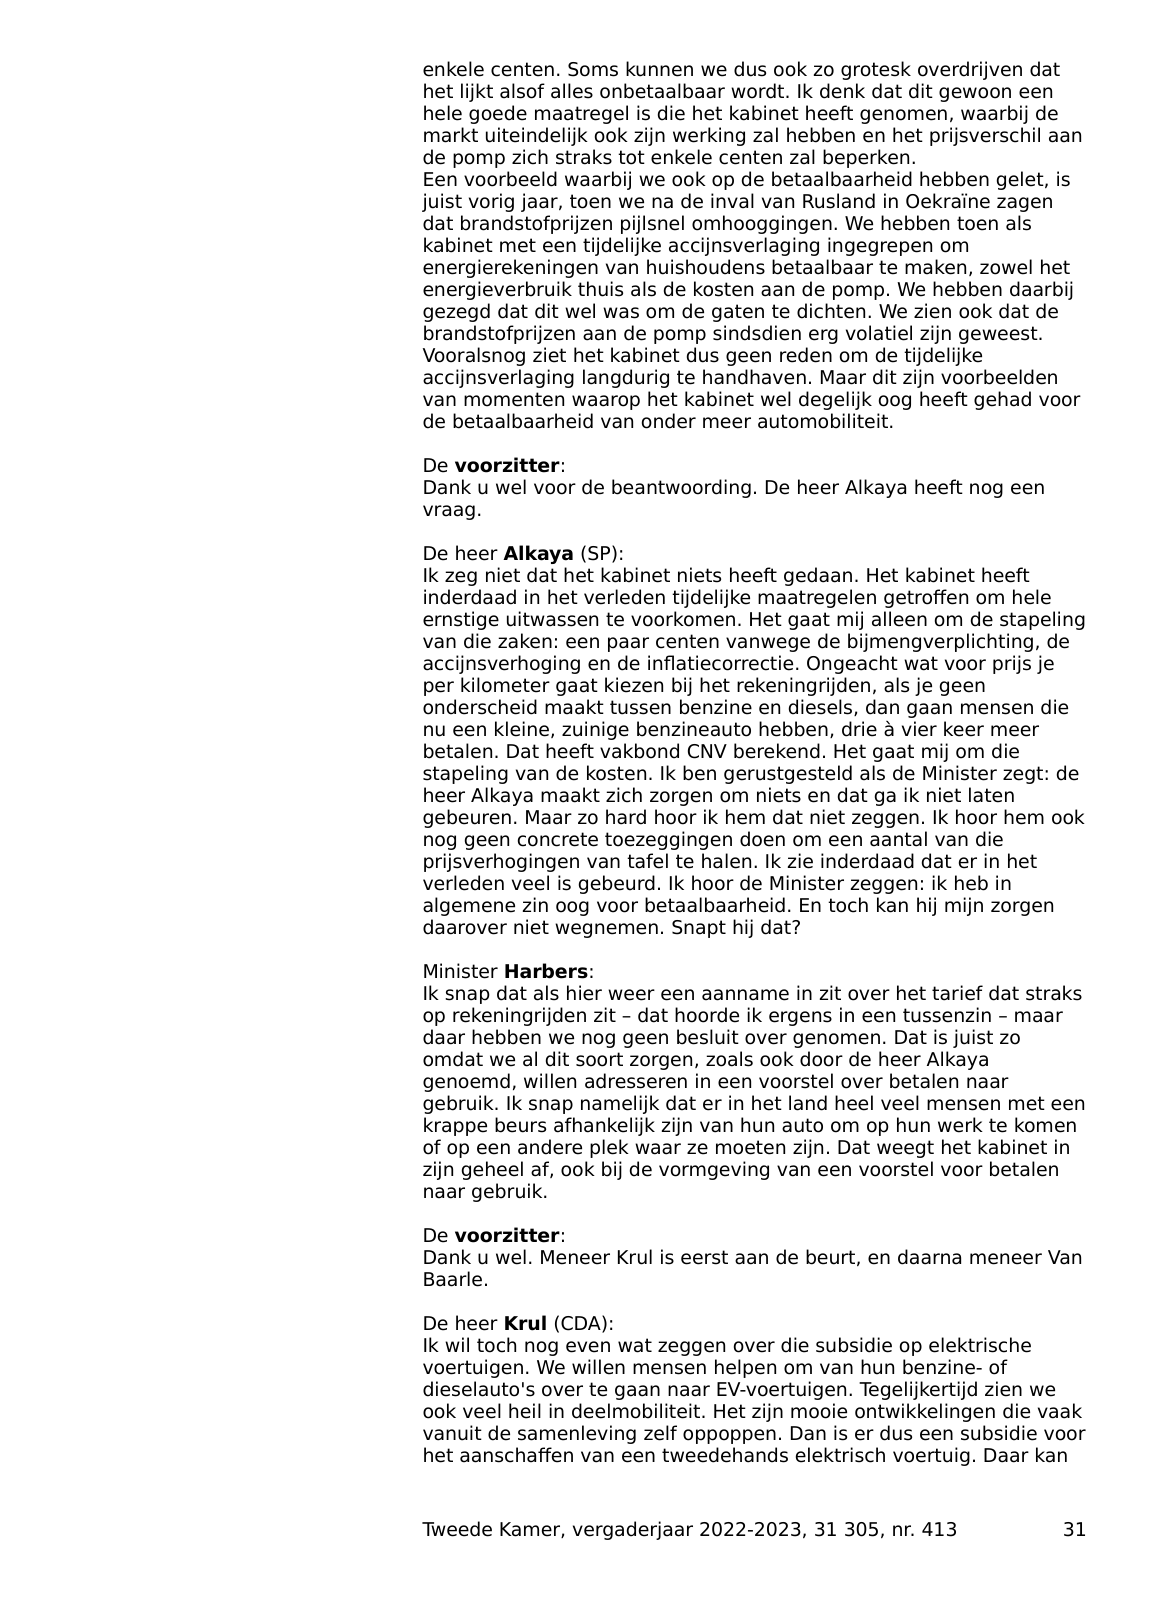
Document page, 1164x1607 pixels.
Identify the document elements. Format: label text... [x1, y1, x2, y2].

text Minister Harbers: [422, 961, 1087, 983]
text De voorzitter: [422, 1225, 1087, 1247]
text Ik snap dat als hier weer een aanname in zit over het tarief dat straks op rekeningrijden zit – dat hoorde ik ergens in een tussenzin – maar daar hebben we nog geen besluit over genomen. Dat is juist zo omdat we al dit soort zorgen, zoals ook door de heer Alkaya genoemd, willen adresseren in een voorstel over betalen naar gebruik. Ik snap namelijk dat er in het land heel veel mensen met een krappe beurs afhankelijk zijn van hun auto om op hun werk te komen of op een andere plek waar ze moeten zijn. Dat weegt het kabinet in zijn geheel af, ook bij de vormgeving van een voorstel voor betalen naar gebruik. [422, 983, 1087, 1203]
text De heer Alkaya (SP): [422, 543, 1087, 565]
text Ik zeg niet dat het kabinet niets heeft gedaan. Het kabinet heeft inderdaad in het verleden tijdelijke maatregelen getroffen om hele ernstige uitwassen te voorkomen. Het gaat mij alleen om de stapeling van die zaken: een paar centen vanwege de bijmengverplichting, de accijnsverhoging en de inflatiecorrectie. Ongeacht wat voor prijs je per kilometer gaat kiezen bij het rekeningrijden, als je geen onderscheid maakt tussen benzine en diesels, dan gaan mensen die nu een kleine, zuinige benzineauto hebben, drie à vier keer meer betalen. Dat heeft vakbond CNV berekend. Het gaat mij om die stapeling van de kosten. Ik ben gerustgesteld als de Minister zegt: de heer Alkaya maakt zich zorgen om niets en dat ga ik niet laten gebeuren. Maar zo hard hoor ik hem dat niet zeggen. Ik hoor hem ook nog geen concrete toezeggingen doen om een aantal van die prijsverhogingen van tafel te halen. Ik zie inderdaad dat er in het verleden veel is gebeurd. Ik hoor de Minister zeggen: ik heb in algemene zin oog voor betaalbaarheid. En toch kan hij mijn zorgen daarover niet wegnemen. Snapt hij dat? [422, 565, 1087, 939]
text Een voorbeeld waarbij we ook op de betaalbaarheid hebben gelet, is juist vorig jaar, toen we na de inval van Rusland in Oekraïne zagen dat brandstofprijzen pijlsnel omhooggingen. We hebben toen als kabinet met een tijdelijke accijnsverlaging ingegrepen om energierekeningen van huishoudens betaalbaar te maken, zowel het energieverbruik thuis als de kosten aan de pomp. We hebben daarbij gezegd dat dit wel was om de gaten te dichten. We zien ook dat de brandstofprijzen aan de pomp sindsdien erg volatiel zijn geweest. Vooralsnog ziet het kabinet dus geen reden om de tijdelijke accijnsverlaging langdurig te handhaven. Maar dit zijn voorbeelden van momenten waarop het kabinet wel degelijk oog heeft gehad voor de betaalbaarheid van onder meer automobiliteit. [422, 169, 1087, 433]
text Ik wil toch nog even wat zeggen over die subsidie op elektrische voertuigen. We willen mensen helpen om van hun benzine- of dieselauto's over te gaan naar EV-voertuigen. Tegelijkertijd zien we ook veel heil in deelmobiliteit. Het zijn mooie ontwikkelingen die vaak vanuit de samenleving zelf oppoppen. Dan is er dus een subsidie voor het aanschaffen van een tweedehands elektrisch voertuig. Daar kan [422, 1335, 1087, 1467]
text Dank u wel voor de beantwoording. De heer Alkaya heeft nog een vraag. [422, 477, 1087, 521]
text De heer Krul (CDA): [422, 1313, 1087, 1335]
text De voorzitter: [422, 455, 1087, 477]
text Dank u wel. Meneer Krul is eerst aan de beurt, en daarna meneer Van Baarle. [422, 1247, 1087, 1291]
text enkele centen. Soms kunnen we dus ook zo grotesk overdrijven dat het lijkt alsof alles onbetaalbaar wordt. Ik denk dat dit gewoon een hele goede maatregel is die het kabinet heeft genomen, waarbij de markt uiteindelijk ook zijn werking zal hebben en het prijsverschil aan de pomp zich straks tot enkele centen zal beperken. [422, 59, 1087, 169]
